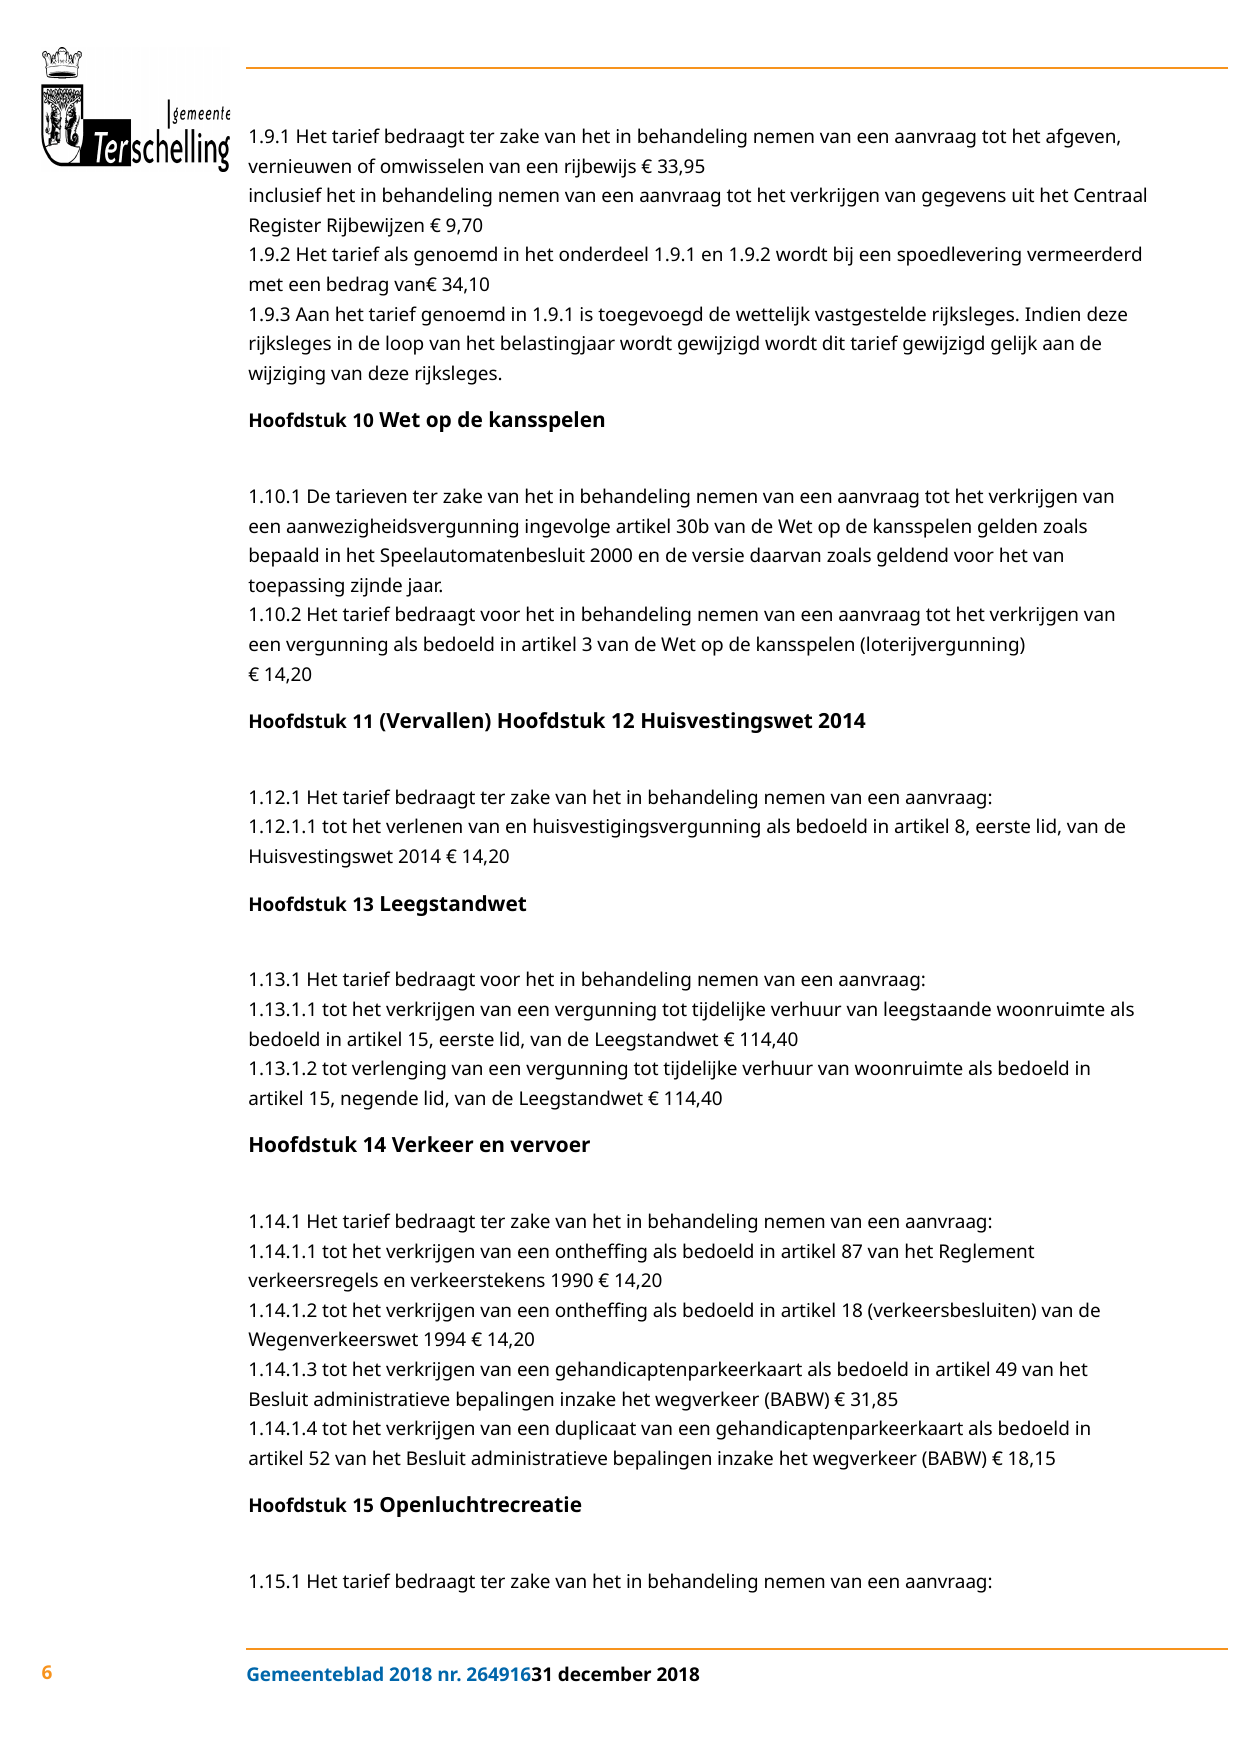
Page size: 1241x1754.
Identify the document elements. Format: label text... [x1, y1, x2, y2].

text 1.13.1 Het tarief bedraagt voor het in behandeling nemen van een aanvraag: [248, 967, 1152, 992]
text € 14,20 [248, 661, 1152, 686]
text Hoofdstuk 14 Verkeer en vervoer [248, 1131, 1152, 1159]
text 1.9.2 Het tarief als genoemd in het onderdeel 1.9.1 en 1.9.2 wordt bij een spoedlevering vermeerderd met een bedrag van€ 34,10 [248, 242, 1152, 297]
text 1.9.3 Aan het tarief genoemd in 1.9.1 is toegevoegd de wettelijk vastgestelde rijksleges. Indien deze rijksleges in de loop van het belastingjaar wordt gewijzigd wordt dit tarief gewijzigd gelijk aan de wijziging van deze rijksleges. [248, 301, 1152, 386]
text 1.14.1.3 tot het verkrijgen van een gehandicaptenparkeerkaart als bedoeld in artikel 49 van het Besluit administratieve bepalingen inzake het wegverkeer (BABW) € 31,85 [248, 1356, 1152, 1411]
text 1.14.1 Het tarief bedraagt ter zake van het in behandeling nemen van een aanvraag: [248, 1208, 1152, 1234]
text Hoofdstuk 11 (Vervallen) Hoofdstuk 12 Huisvestingswet 2014 [248, 706, 1152, 735]
text 1.10.1 De tarieven ter zake van het in behandeling nemen van een aanvraag tot het verkrijgen van een aanwezigheidsvergunning ingevolge artikel 30b van de Wet op de kansspelen gelden zoals bepaald in het Speelautomatenbesluit 2000 en de versie daarvan zoals geldend voor het van toepassing zijnde jaar. [248, 483, 1152, 598]
text Hoofdstuk 10 Wet op de kansspelen [248, 406, 1152, 434]
text 1.9.1 Het tarief bedraagt ter zake van het in behandeling nemen van een aanvraag tot het afgeven, vernieuwen of omwisselen van een rijbewijs € 33,95 [248, 123, 1152, 178]
text Hoofdstuk 15 Openluchtrecreatie [248, 1491, 1152, 1519]
text 1.14.1.1 tot het verkrijgen van een ontheffing als bedoeld in artikel 87 van het Reglement verkeersregels en verkeerstekens 1990 € 14,20 [248, 1238, 1152, 1293]
text 1.15.1 Het tarief bedraagt ter zake van het in behandeling nemen van een aanvraag: [248, 1568, 1152, 1594]
text 1.13.1.2 tot verlenging van een vergunning tot tijdelijke verhuur van woonruimte als bedoeld in artikel 15, negende lid, van de Leegstandwet € 114,40 [248, 1055, 1152, 1111]
text 1.12.1 Het tarief bedraagt ter zake van het in behandeling nemen van een aanvraag: [248, 784, 1152, 810]
text 1.14.1.4 tot het verkrijgen van een duplicaat van een gehandicaptenparkeerkaart als bedoeld in artikel 52 van het Besluit administratieve bepalingen inzake het wegverkeer (BABW) € 18,15 [248, 1415, 1152, 1471]
picture [41, 47, 231, 172]
text inclusief het in behandeling nemen van een aanvraag tot het verkrijgen van gegevens uit het Centraal Register Rijbewijzen € 9,70 [248, 182, 1152, 238]
text 1.14.1.2 tot het verkrijgen van een ontheffing als bedoeld in artikel 18 (verkeersbesluiten) van de Wegenverkeerswet 1994 € 14,20 [248, 1297, 1152, 1352]
text 1.13.1.1 tot het verkrijgen van een vergunning tot tijdelijke verhuur van leegstaande woonruimte als bedoeld in artikel 15, eerste lid, van de Leegstandwet € 114,40 [248, 996, 1152, 1051]
text 1.10.2 Het tarief bedraagt voor het in behandeling nemen van een aanvraag tot het verkrijgen van een vergunning als bedoeld in artikel 3 van de Wet op de kansspelen (loterijvergunning) [248, 602, 1152, 657]
text 1.12.1.1 tot het verlenen van en huisvestigingsvergunning als bedoeld in artikel 8, eerste lid, van de Huisvestingswet 2014 € 14,20 [248, 814, 1152, 869]
text Hoofdstuk 13 Leegstandwet [248, 889, 1152, 917]
